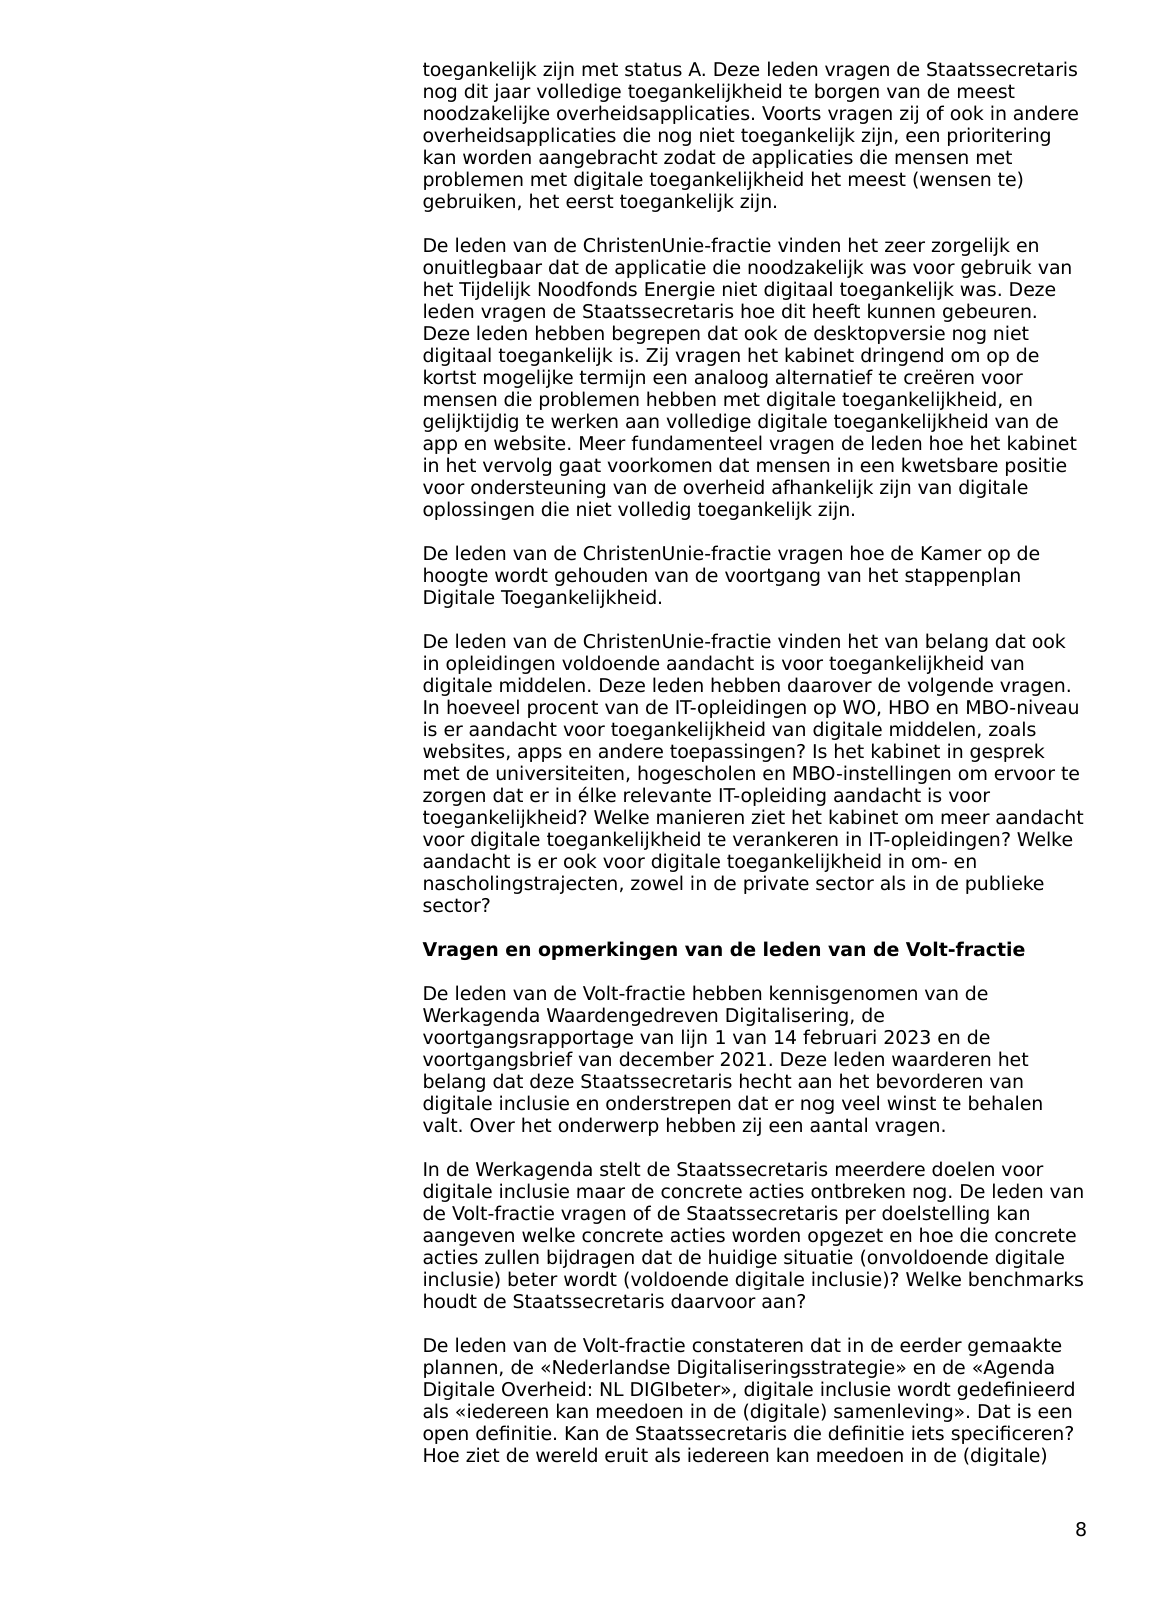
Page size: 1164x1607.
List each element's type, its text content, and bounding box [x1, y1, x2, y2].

text In de Werkagenda stelt de Staatssecretaris meerdere doelen voor digitale inclusie maar de concrete acties ontbreken nog. De leden van de Volt-fractie vragen of de Staatssecretaris per doelstelling kan aangeven welke concrete acties worden opgezet en hoe die concrete acties zullen bijdragen dat de huidige situatie (onvoldoende digitale inclusie) beter wordt (voldoende digitale inclusie)? Welke benchmarks houdt de Staatssecretaris daarvoor aan? [422, 1159, 1087, 1313]
text De leden van de Volt-fractie constateren dat in de eerder gemaakte plannen, de «Nederlandse Digitaliseringsstrategie» en de «Agenda Digitale Overheid: NL DIGIbeter», digitale inclusie wordt gedefinieerd als «iedereen kan meedoen in de (digitale) samenleving». Dat is een open definitie. Kan de Staatssecretaris die definitie iets specificeren? Hoe ziet de wereld eruit als iedereen kan meedoen in de (digitale) [422, 1335, 1087, 1467]
text De leden van de Volt-fractie hebben kennisgenomen van de Werkagenda Waardengedreven Digitalisering, de voortgangsrapportage van lijn 1 van 14 februari 2023 en de voortgangsbrief van december 2021. Deze leden waarderen het belang dat deze Staatssecretaris hecht aan het bevorderen van digitale inclusie en onderstrepen dat er nog veel winst te behalen valt. Over het onderwerp hebben zij een aantal vragen. [422, 983, 1087, 1137]
subtitle Vragen en opmerkingen van de leden van de Volt-fractie [422, 939, 1087, 961]
text toegankelijk zijn met status A. Deze leden vragen de Staatssecretaris nog dit jaar volledige toegankelijkheid te borgen van de meest noodzakelijke overheidsapplicaties. Voorts vragen zij of ook in andere overheidsapplicaties die nog niet toegankelijk zijn, een prioritering kan worden aangebracht zodat de applicaties die mensen met problemen met digitale toegankelijkheid het meest (wensen te) gebruiken, het eerst toegankelijk zijn. [422, 59, 1087, 213]
text De leden van de ChristenUnie-fractie vinden het zeer zorgelijk en onuitlegbaar dat de applicatie die noodzakelijk was voor gebruik van het Tijdelijk Noodfonds Energie niet digitaal toegankelijk was. Deze leden vragen de Staatssecretaris hoe dit heeft kunnen gebeuren. Deze leden hebben begrepen dat ook de desktopversie nog niet digitaal toegankelijk is. Zij vragen het kabinet dringend om op de kortst mogelijke termijn een analoog alternatief te creëren voor mensen die problemen hebben met digitale toegankelijkheid, en gelijktijdig te werken aan volledige digitale toegankelijkheid van de app en website. Meer fundamenteel vragen de leden hoe het kabinet in het vervolg gaat voorkomen dat mensen in een kwetsbare positie voor ondersteuning van de overheid afhankelijk zijn van digitale oplossingen die niet volledig toegankelijk zijn. [422, 235, 1087, 521]
text De leden van de ChristenUnie-fractie vinden het van belang dat ook in opleidingen voldoende aandacht is voor toegankelijkheid van digitale middelen. Deze leden hebben daarover de volgende vragen. In hoeveel procent van de IT-opleidingen op WO, HBO en MBO-niveau is er aandacht voor toegankelijkheid van digitale middelen, zoals websites, apps en andere toepassingen? Is het kabinet in gesprek met de universiteiten, hogescholen en MBO-instellingen om ervoor te zorgen dat er in élke relevante IT-opleiding aandacht is voor toegankelijkheid? Welke manieren ziet het kabinet om meer aandacht voor digitale toegankelijkheid te verankeren in IT-opleidingen? Welke aandacht is er ook voor digitale toegankelijkheid in om- en nascholingstrajecten, zowel in de private sector als in de publieke sector? [422, 631, 1087, 917]
text De leden van de ChristenUnie-fractie vragen hoe de Kamer op de hoogte wordt gehouden van de voortgang van het stappenplan Digitale Toegankelijkheid. [422, 543, 1087, 609]
